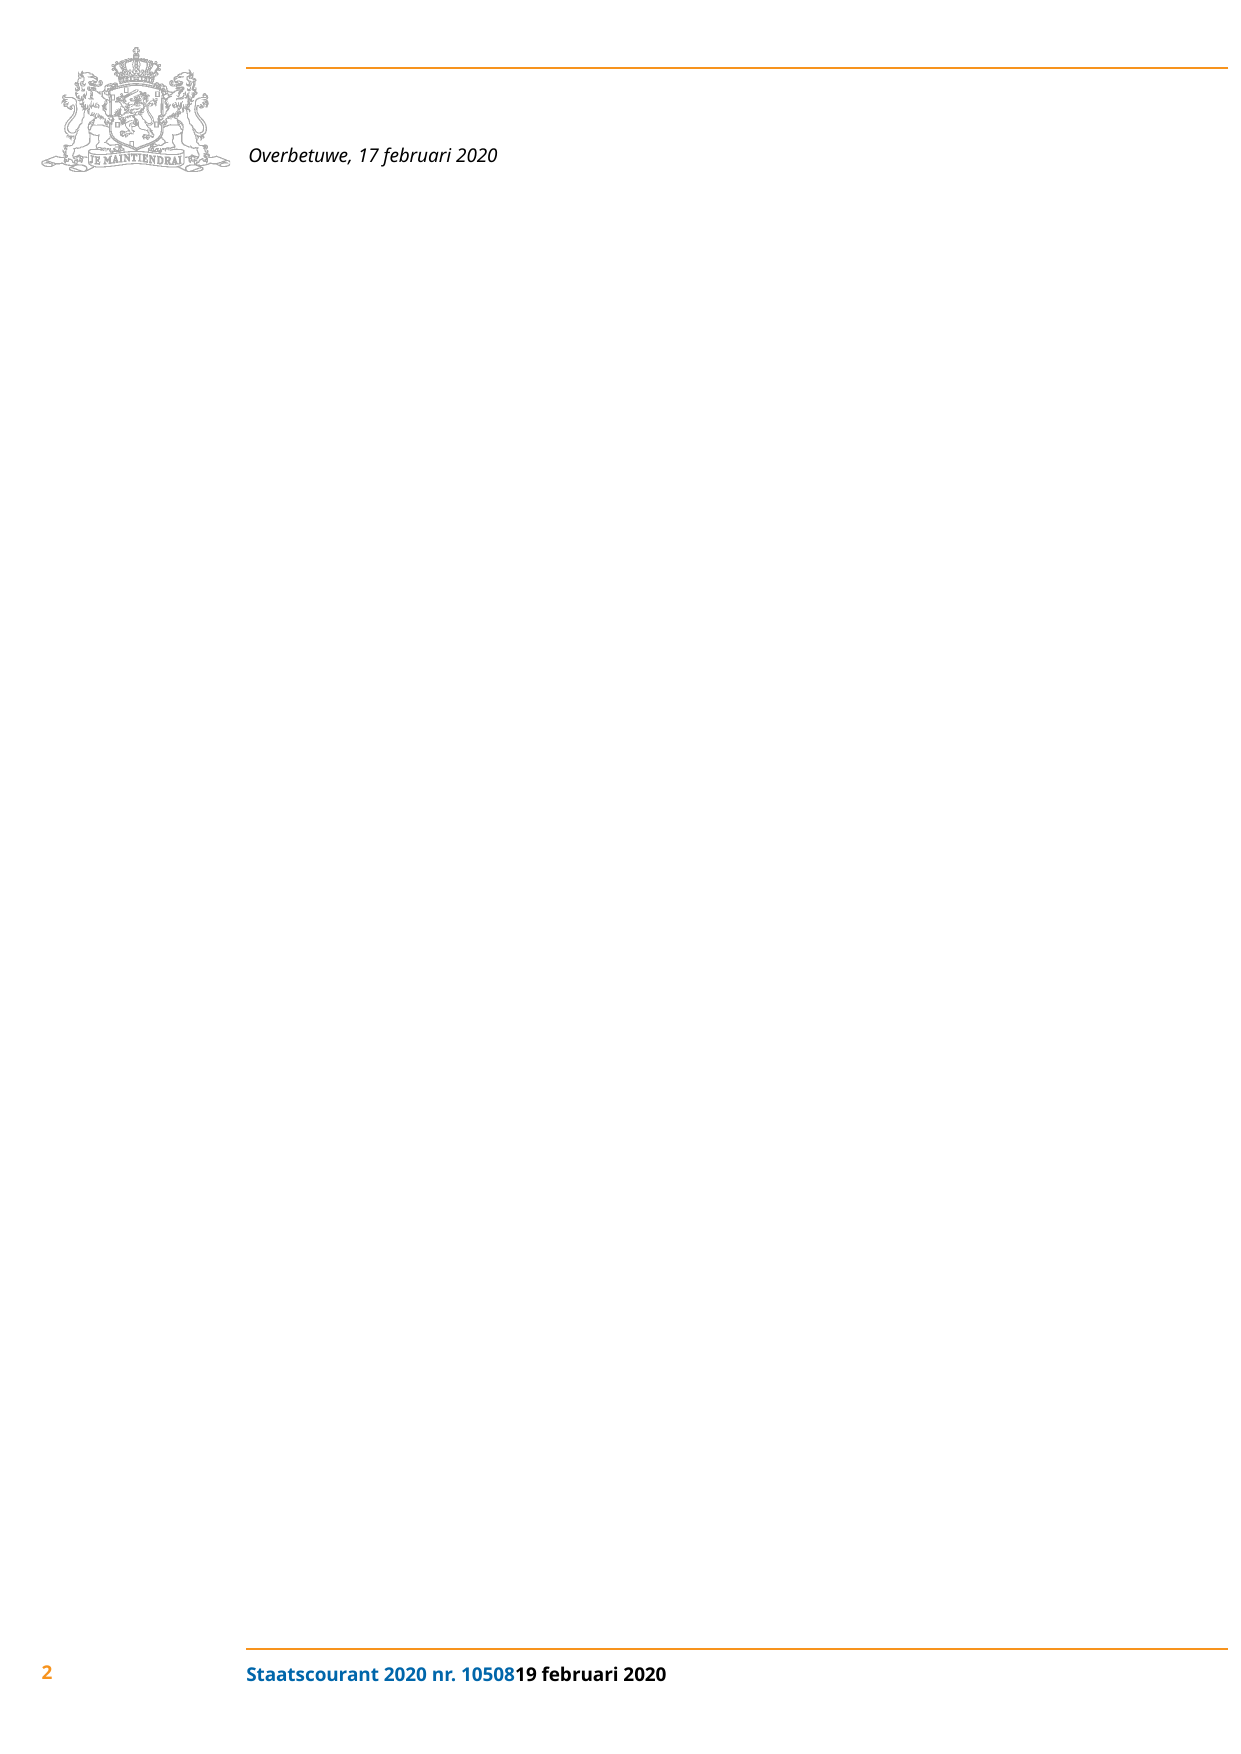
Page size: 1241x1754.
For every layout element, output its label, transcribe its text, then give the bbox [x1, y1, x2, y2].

text Overbetuwe, 17 februari 2020 [248, 143, 1152, 168]
picture [41, 47, 231, 172]
